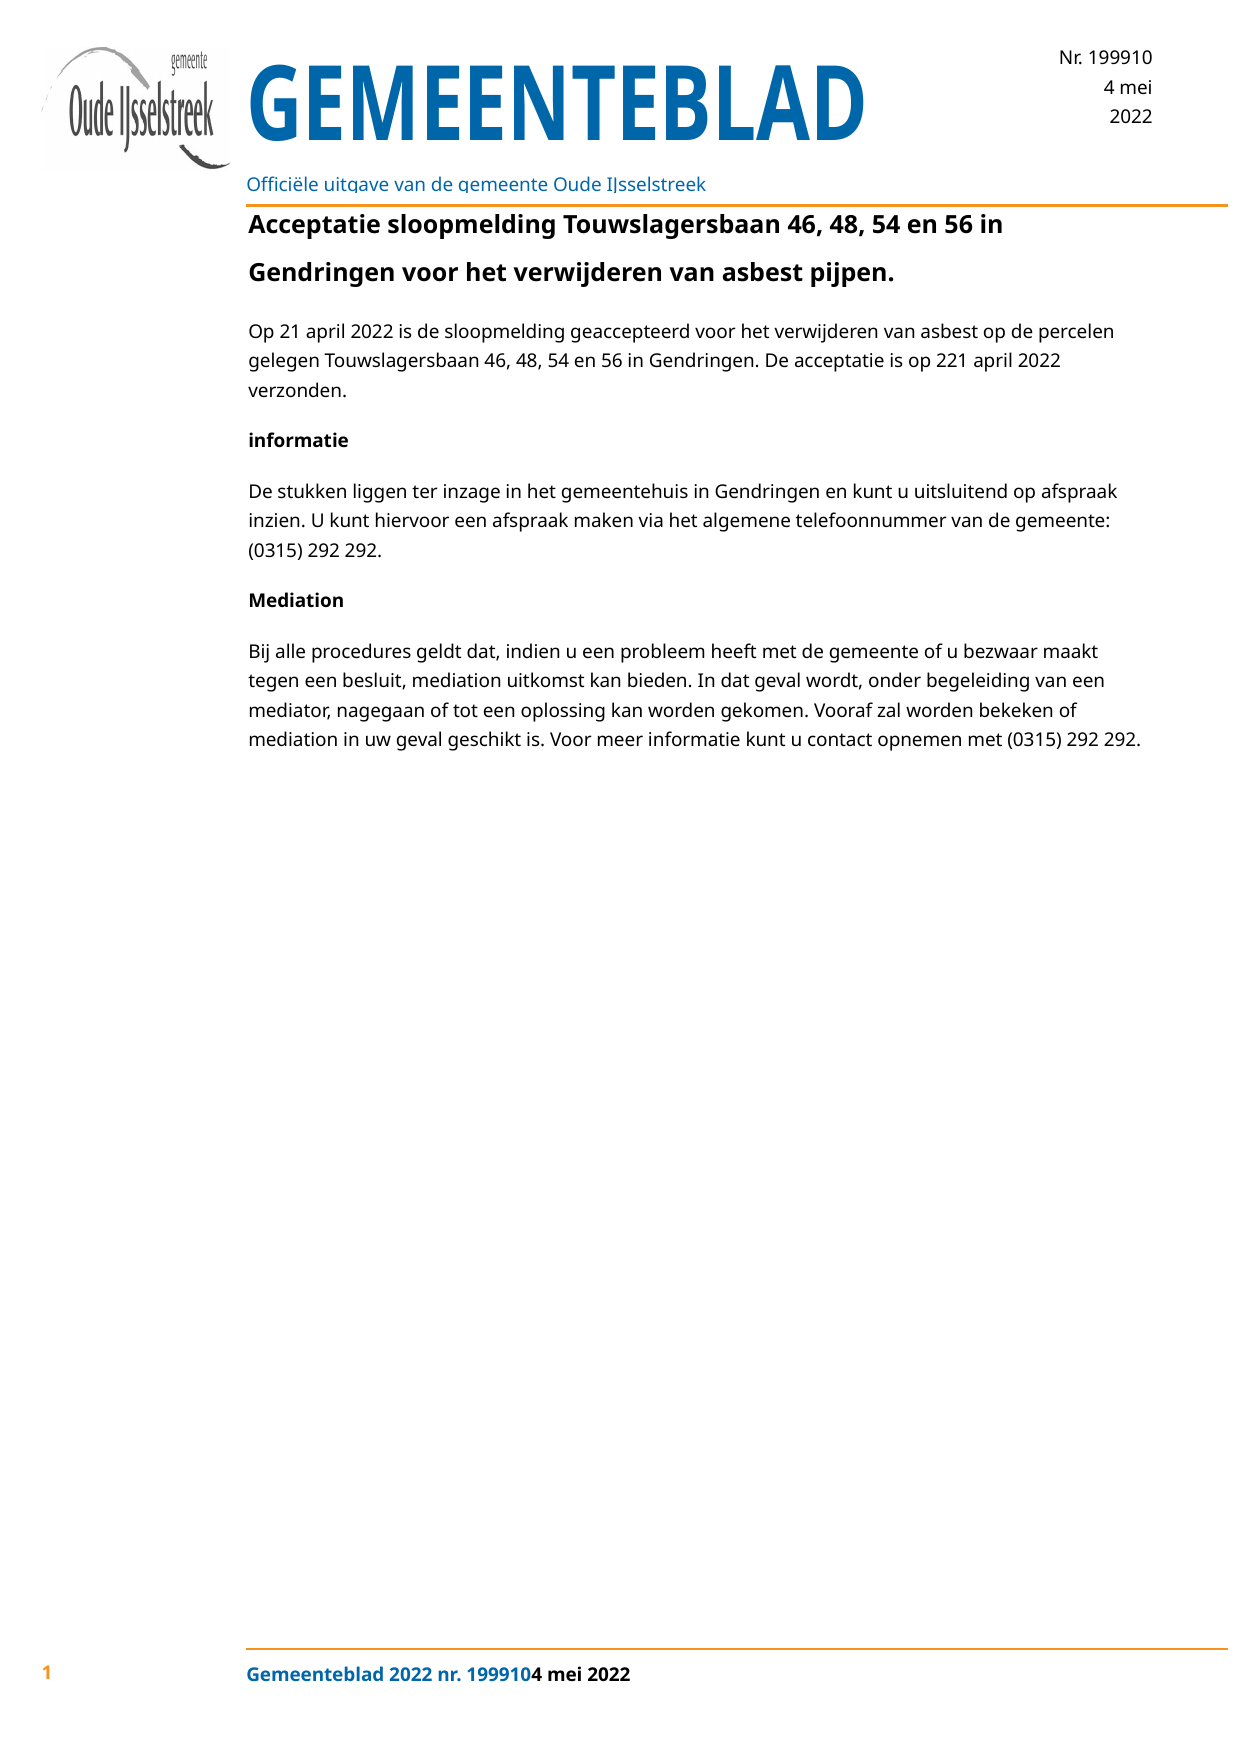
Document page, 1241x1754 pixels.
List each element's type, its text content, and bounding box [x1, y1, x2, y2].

text Mediation [248, 587, 1152, 613]
text informatie [248, 427, 1152, 453]
picture [41, 47, 231, 172]
text Op 21 april 2022 is de sloopmelding geaccepteerd voor het verwijderen van asbest op de percelen gelegen Touwslagersbaan 46, 48, 54 en 56 in Gendringen. De acceptatie is op 221 april 2022 verzonden. [248, 318, 1152, 403]
text De stukken liggen ter inzage in het gemeentehuis in Gendringen en kunt u uitsluitend op afspraak inzien. U kunt hiervoor een afspraak maken via het algemene telefoonnummer van de gemeente: (0315) 292 292. [248, 478, 1152, 563]
text Acceptatie sloopmelding Touwslagersbaan 46, 48, 54 en 56 in Gendringen voor het verwijderen van asbest pijpen. [248, 207, 1152, 288]
text Bij alle procedures geldt dat, indien u een probleem heeft met de gemeente of u bezwaar maakt tegen een besluit, mediation uitkomst kan bieden. In dat geval wordt, onder begeleiding van een mediator, nagegaan of tot een oplossing kan worden gekomen. Vooraf zal worden bekeken of mediation in uw geval geschikt is. Voor meer informatie kunt u contact opnemen met (0315) 292 292. [248, 638, 1152, 752]
